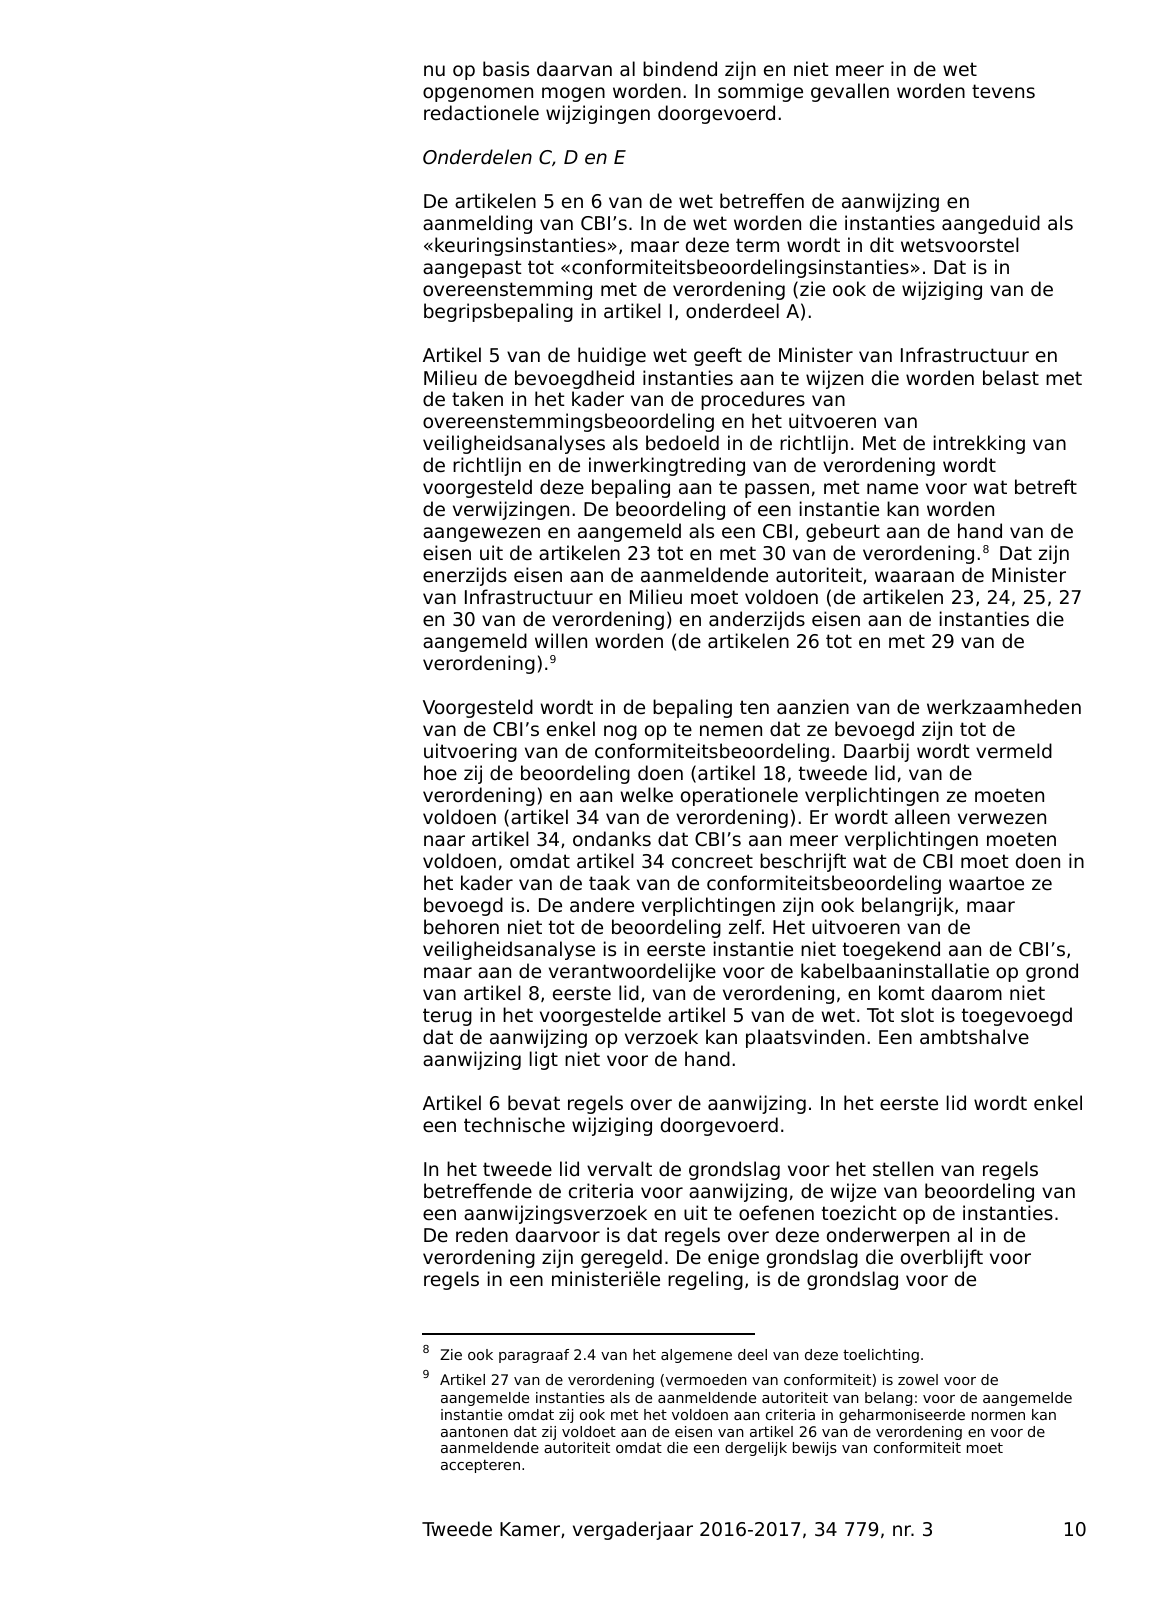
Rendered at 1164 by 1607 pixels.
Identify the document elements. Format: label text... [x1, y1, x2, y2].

text Artikel 5 van de huidige wet geeft de Minister van Infrastructuur en Milieu de bevoegdheid instanties aan te wijzen die worden belast met de taken in het kader van de procedures van overeenstemmingsbeoordeling en het uitvoeren van veiligheidsanalyses als bedoeld in de richtlijn. Met de intrekking van de richtlijn en de inwerkingtreding van de verordening wordt voorgesteld deze bepaling aan te passen, met name voor wat betreft de verwijzingen. De beoordeling of een instantie kan worden aangewezen en aangemeld als een CBI, gebeurt aan de hand van de eisen uit de artikelen 23 tot en met 30 van de verordening. Dat zijn enerzijds eisen aan de aanmeldende autoriteit, waaraan de Minister van Infrastructuur en Milieu moet voldoen (de artikelen 23, 24, 25, 27 en 30 van de verordening) en anderzijds eisen aan de instanties die aangemeld willen worden (de artikelen 26 tot en met 29 van de verordening). [422, 345, 1087, 675]
text Artikel 27 van de verordening (vermoeden van conformiteit) is zowel voor de aangemelde instanties als de aanmeldende autoriteit van belang: voor de aangemelde instantie omdat zij ook met het voldoen aan criteria in geharmoniseerde normen kan aantonen dat zij voldoet aan de eisen van artikel 26 van de verordening en voor de aanmeldende autoriteit omdat die een dergelijk bewijs van conformiteit moet accepteren. [422, 1368, 1087, 1474]
text De artikelen 5 en 6 van de wet betreffen de aanwijzing en aanmelding van CBI’s. In de wet worden die instanties aangeduid als «keuringsinstanties», maar deze term wordt in dit wetsvoorstel aangepast tot «conformiteitsbeoordelingsinstanties». Dat is in overeenstemming met de verordening (zie ook de wijziging van de begripsbepaling in artikel I, onderdeel A). [422, 191, 1087, 323]
text Zie ook paragraaf 2.4 van het algemene deel van deze toelichting. [422, 1343, 1087, 1365]
subtitle Onderdelen C, D en E [422, 147, 1087, 169]
text In het tweede lid vervalt de grondslag voor het stellen van regels betreffende de criteria voor aanwijzing, de wijze van beoordeling van een aanwijzingsverzoek en uit te oefenen toezicht op de instanties. De reden daarvoor is dat regels over deze onderwerpen al in de verordening zijn geregeld. De enige grondslag die overblijft voor regels in een ministeriële regeling, is de grondslag voor de [422, 1159, 1087, 1291]
text Voorgesteld wordt in de bepaling ten aanzien van de werkzaamheden van de CBI’s enkel nog op te nemen dat ze bevoegd zijn tot de uitvoering van de conformiteitsbeoordeling. Daarbij wordt vermeld hoe zij de beoordeling doen (artikel 18, tweede lid, van de verordening) en aan welke operationele verplichtingen ze moeten voldoen (artikel 34 van de verordening). Er wordt alleen verwezen naar artikel 34, ondanks dat CBI’s aan meer verplichtingen moeten voldoen, omdat artikel 34 concreet beschrijft wat de CBI moet doen in het kader van de taak van de conformiteitsbeoordeling waartoe ze bevoegd is. De andere verplichtingen zijn ook belangrijk, maar behoren niet tot de beoordeling zelf. Het uitvoeren van de veiligheidsanalyse is in eerste instantie niet toegekend aan de CBI’s, maar aan de verantwoordelijke voor de kabelbaaninstallatie op grond van artikel 8, eerste lid, van de verordening, en komt daarom niet terug in het voorgestelde artikel 5 van de wet. Tot slot is toegevoegd dat de aanwijzing op verzoek kan plaatsvinden. Een ambtshalve aanwijzing ligt niet voor de hand. [422, 697, 1087, 1071]
text nu op basis daarvan al bindend zijn en niet meer in de wet opgenomen mogen worden. In sommige gevallen worden tevens redactionele wijzigingen doorgevoerd. [422, 59, 1087, 125]
text Artikel 6 bevat regels over de aanwijzing. In het eerste lid wordt enkel een technische wijziging doorgevoerd. [422, 1093, 1087, 1137]
